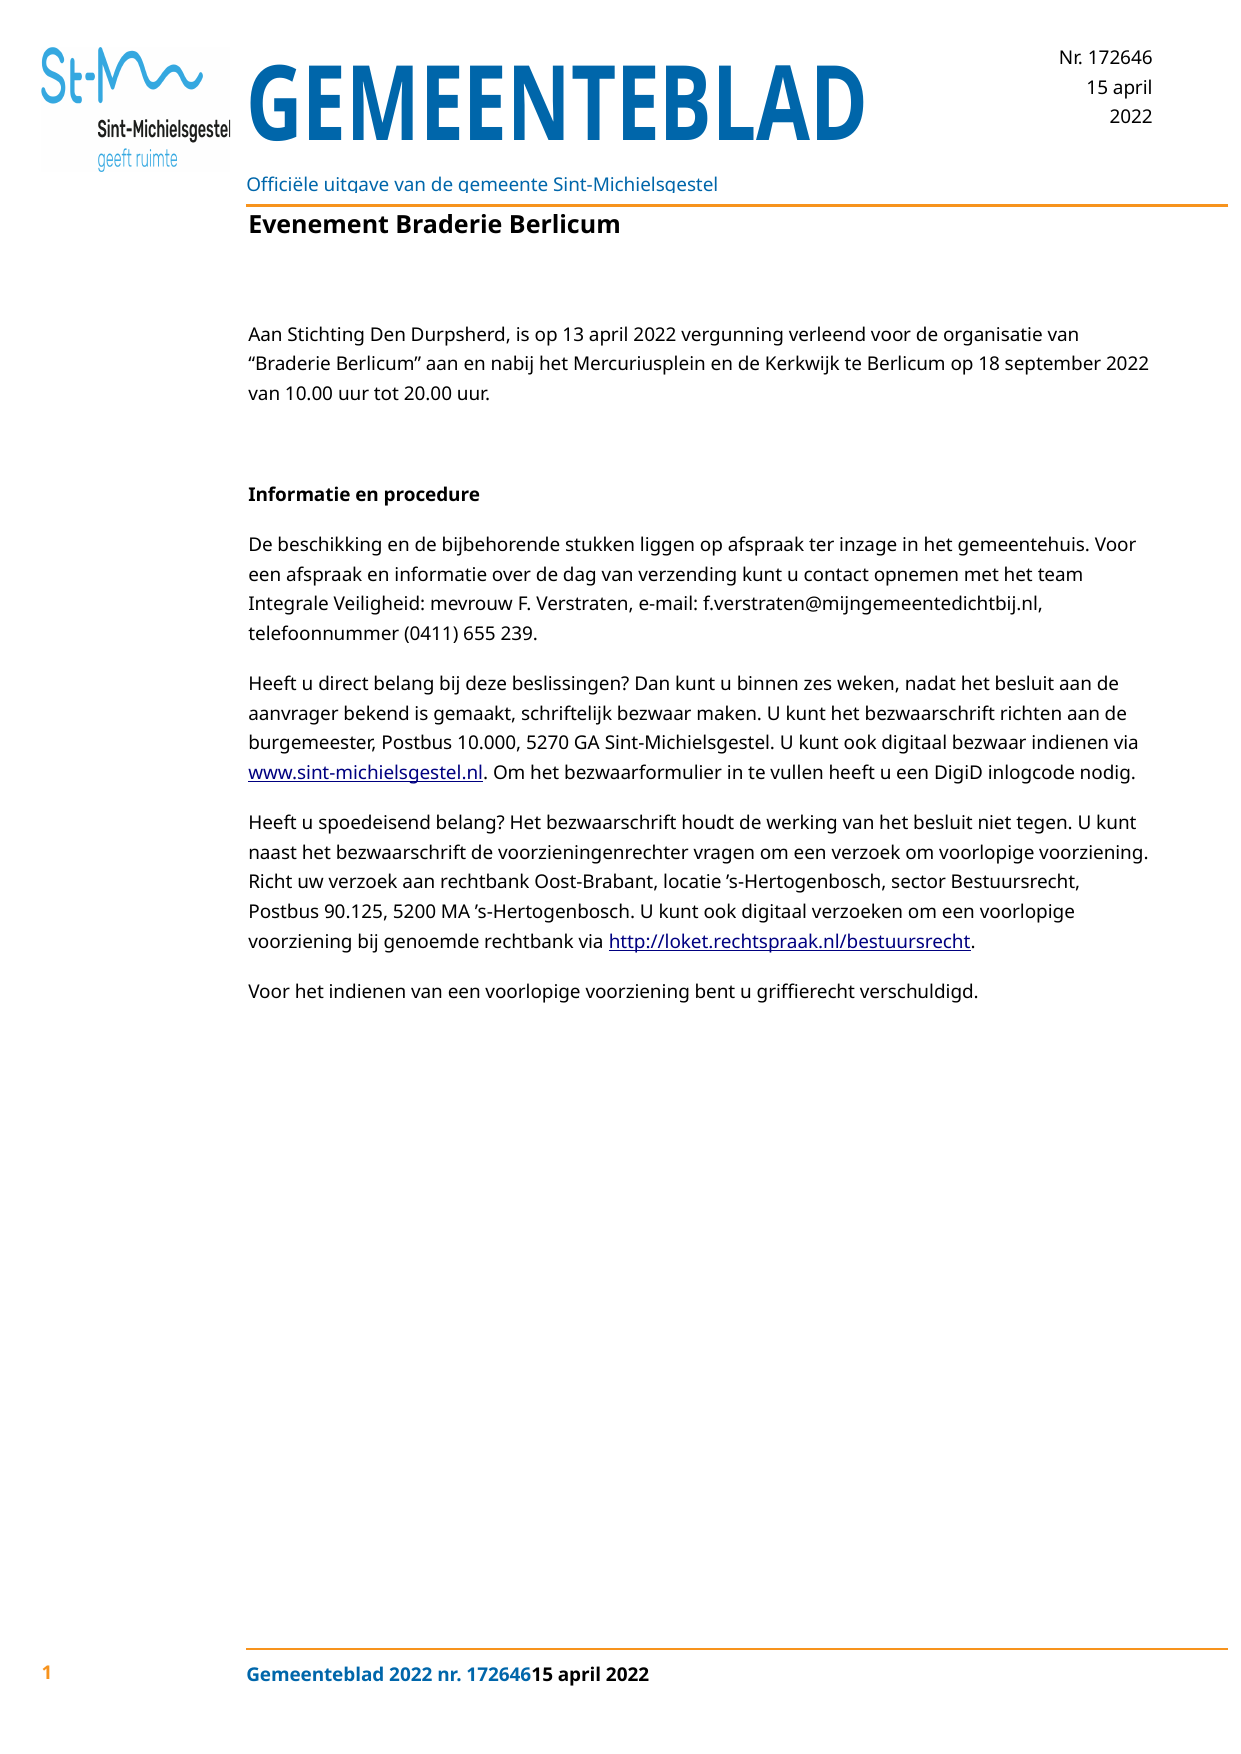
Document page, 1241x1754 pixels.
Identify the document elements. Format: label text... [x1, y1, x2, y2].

text De beschikking en de bijbehorende stukken liggen op afspraak ter inzage in het gemeentehuis. Voor een afspraak en informatie over de dag van verzending kunt u contact opnemen met het team Integrale Veiligheid: mevrouw F. Verstraten, e-mail: f.verstraten@mijngemeentedichtbij.nl, telefoonnummer (0411) 655 239. [248, 531, 1152, 646]
text Heeft u spoedeisend belang? Het bezwaarschrift houdt de werking van het besluit niet tegen. U kunt naast het bezwaarschrift de voorzieningenrechter vragen om een verzoek om voorlopige voorziening. Richt uw verzoek aan rechtbank Oost-Brabant, locatie ’s-Hertogenbosch, sector Bestuursrecht, Postbus 90.125, 5200 MA ’s-Hertogenbosch. U kunt ook digitaal verzoeken om een voorlopige voorziening bij genoemde rechtbank via http://loket.rechtspraak.nl/bestuursrecht. [248, 809, 1152, 953]
text Heeft u direct belang bij deze beslissingen? Dan kunt u binnen zes weken, nadat het besluit aan de aanvrager bekend is gemaakt, schriftelijk bezwaar maken. U kunt het bezwaarschrift richten aan de burgemeester, Postbus 10.000, 5270 GA Sint-Michielsgestel. U kunt ook digitaal bezwaar indienen via www.sint-michielsgestel.nl. Om het bezwaarformulier in te vullen heeft u een DigiD inlogcode nodig. [248, 670, 1152, 785]
text Evenement Braderie Berlicum [248, 207, 1152, 241]
text Informatie en procedure [248, 481, 1152, 506]
picture [41, 47, 231, 172]
text Voor het indienen van een voorlopige voorziening bent u griffierecht verschuldigd. [248, 978, 1152, 1004]
text Aan Stichting Den Durpsherd, is op 13 april 2022 vergunning verleend voor de organisatie van “Braderie Berlicum” aan en nabij het Mercuriusplein en de Kerkwijk te Berlicum op 18 september 2022 van 10.00 uur tot 20.00 uur. [248, 321, 1152, 406]
